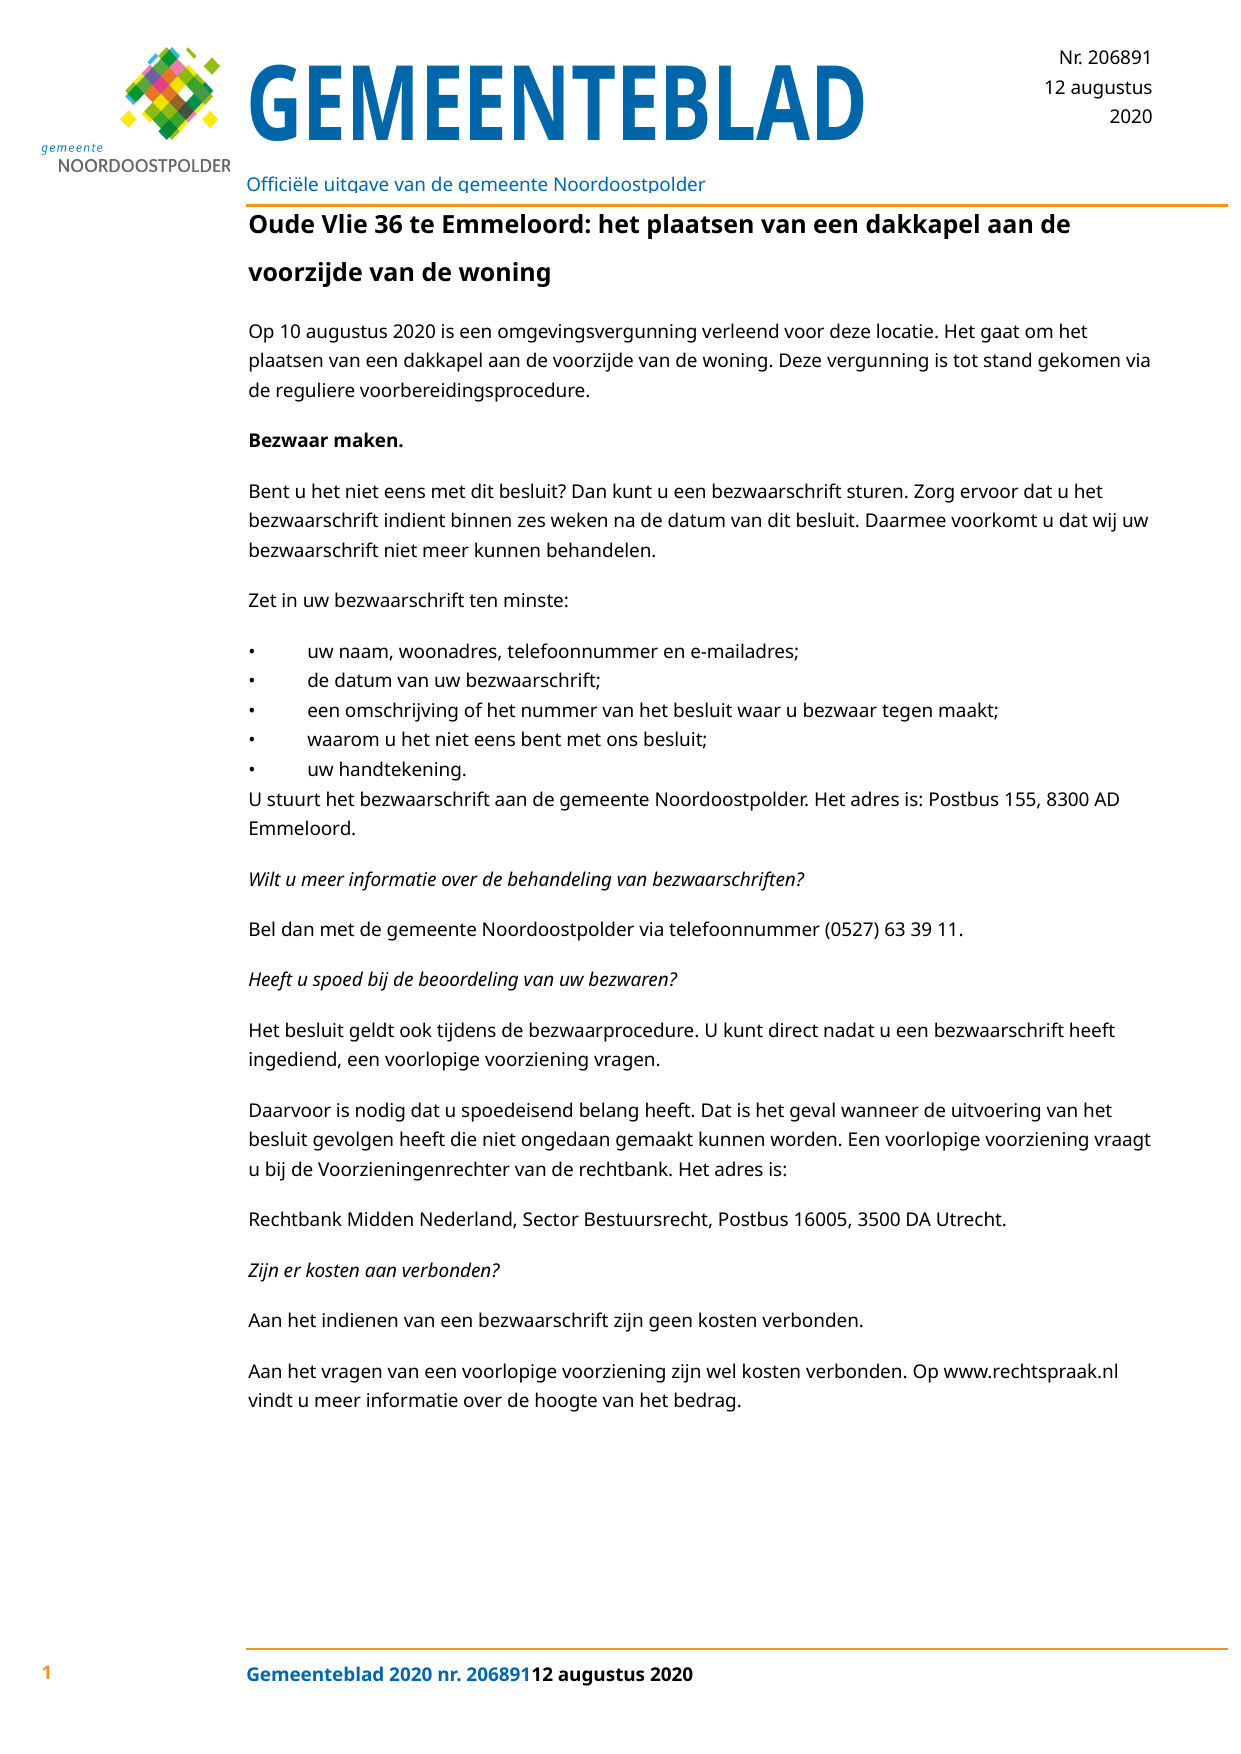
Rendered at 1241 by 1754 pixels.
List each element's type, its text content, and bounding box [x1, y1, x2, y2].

list een omschrijving of het nummer van het besluit waar u bezwaar tegen maakt; [248, 697, 1152, 723]
list waarom u het niet eens bent met ons besluit; [248, 727, 1152, 752]
text Zijn er kosten aan verbonden? [248, 1257, 1152, 1283]
list uw handtekening. [248, 756, 1152, 782]
text Op 10 augustus 2020 is een omgevingsvergunning verleend voor deze locatie. Het gaat om het plaatsen van een dakkapel aan de voorzijde van de woning. Deze vergunning is tot stand gekomen via de reguliere voorbereidingsprocedure. [248, 318, 1152, 403]
text Bezwaar maken. [248, 427, 1152, 453]
text Heeft u spoed bij de beoordeling van uw bezwaren? [248, 967, 1152, 992]
text Daarvoor is nodig dat u spoedeisend belang heeft. Dat is het geval wanneer de uitvoering van het besluit gevolgen heeft die niet ongedaan gemaakt kunnen worden. Een voorlopige voorziening vraagt u bij de Voorzieningenrechter van de rechtbank. Het adres is: [248, 1097, 1152, 1182]
text Bel dan met de gemeente Noordoostpolder via telefoonnummer (0527) 63 39 11. [248, 916, 1152, 942]
text Zet in uw bezwaarschrift ten minste: [248, 587, 1152, 613]
text U stuurt het bezwaarschrift aan de gemeente Noordoostpolder. Het adres is: Postbus 155, 8300 AD Emmeloord. [248, 786, 1152, 841]
text Aan het vragen van een voorlopige voorziening zijn wel kosten verbonden. Op www.rechtspraak.nl vindt u meer informatie over de hoogte van het bedrag. [248, 1358, 1152, 1413]
text Rechtbank Midden Nederland, Sector Bestuursrecht, Postbus 16005, 3500 DA Utrecht. [248, 1207, 1152, 1232]
picture [41, 47, 231, 172]
text Het besluit geldt ook tijdens de bezwaarprocedure. U kunt direct nadat u een bezwaarschrift heeft ingediend, een voorlopige voorziening vragen. [248, 1017, 1152, 1072]
list de datum van uw bezwaarschrift; [248, 667, 1152, 693]
text Aan het indienen van een bezwaarschrift zijn geen kosten verbonden. [248, 1307, 1152, 1333]
text Oude Vlie 36 te Emmeloord: het plaatsen van een dakkapel aan de voorzijde van de woning [248, 207, 1152, 288]
text Wilt u meer informatie over de behandeling van bezwaarschriften? [248, 866, 1152, 892]
text Bent u het niet eens met dit besluit? Dan kunt u een bezwaarschrift sturen. Zorg ervoor dat u het bezwaarschrift indient binnen zes weken na de datum van dit besluit. Daarmee voorkomt u dat wij uw bezwaarschrift niet meer kunnen behandelen. [248, 478, 1152, 563]
list uw naam, woonadres, telefoonnummer en e-mailadres; [248, 638, 1152, 664]
